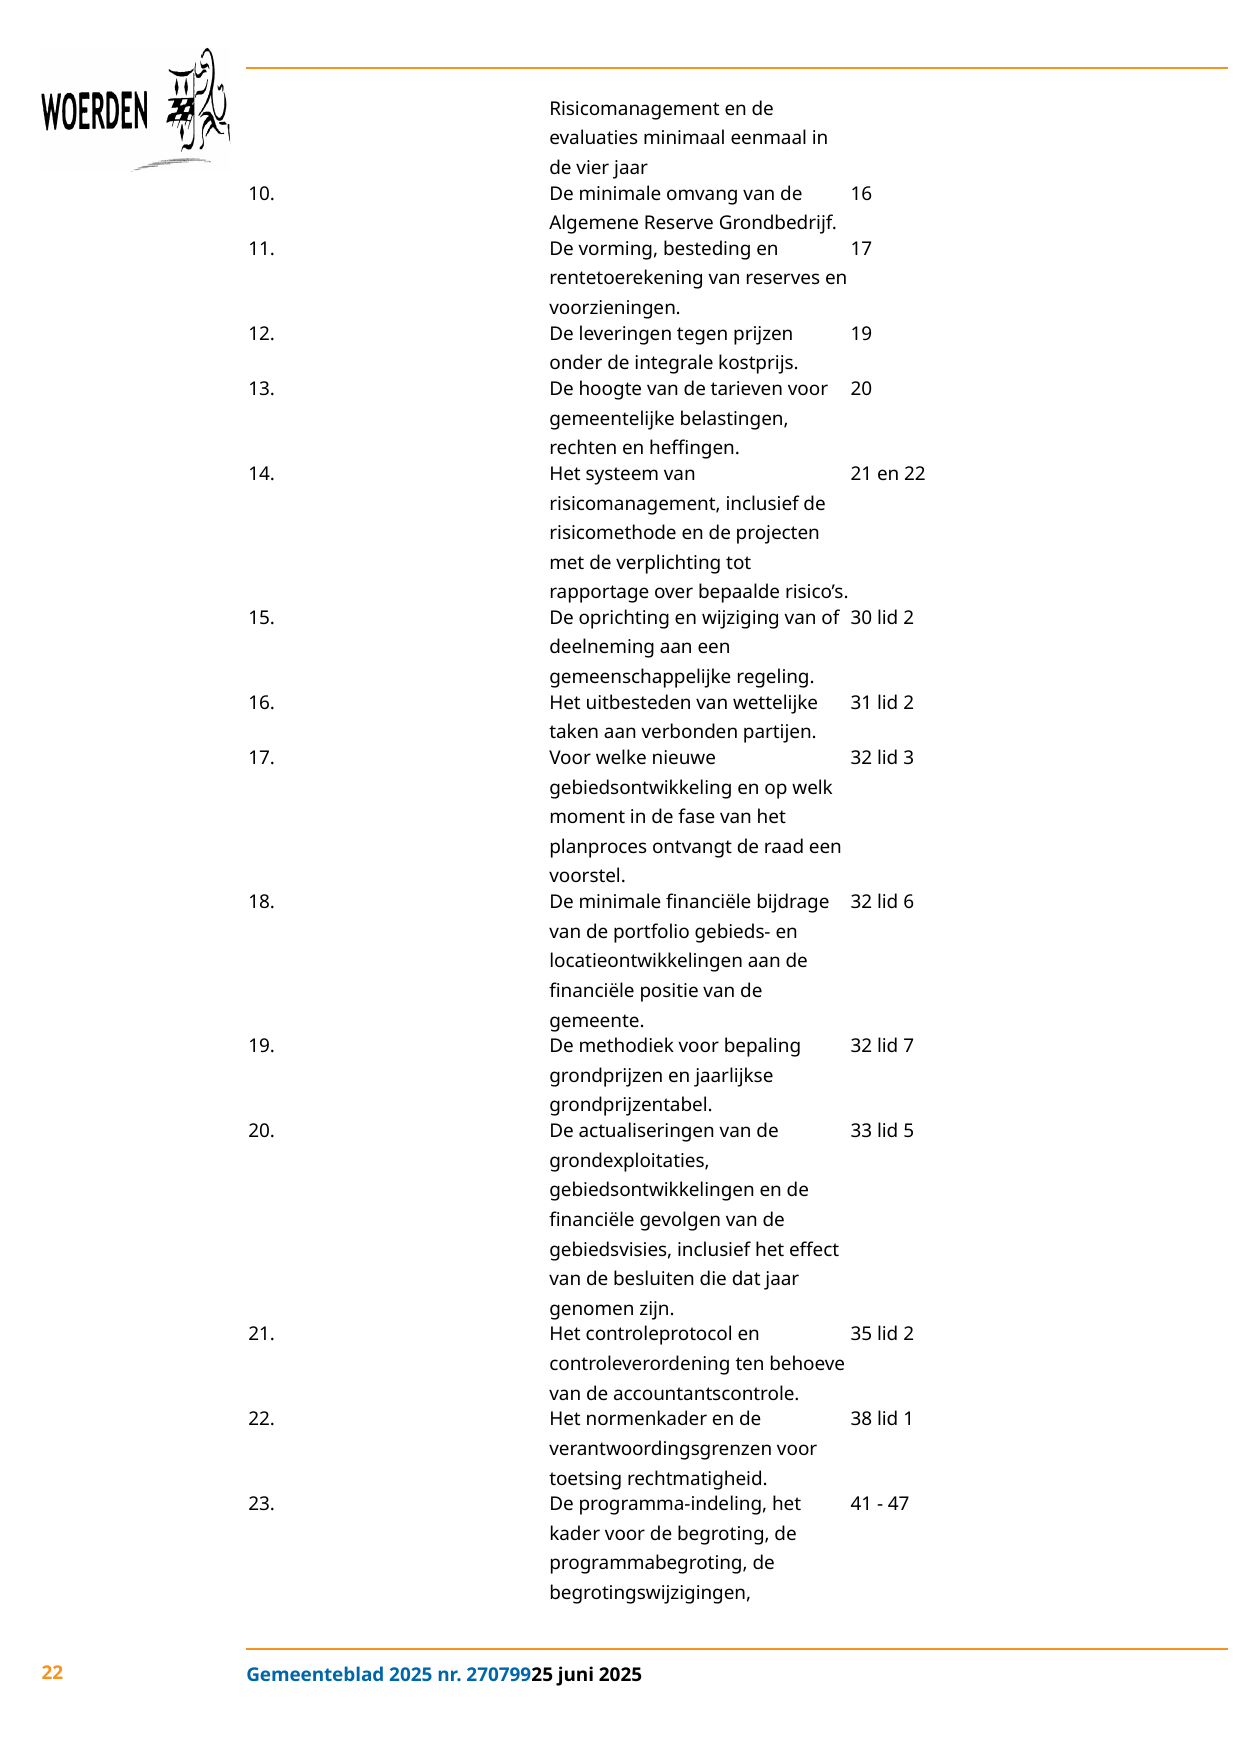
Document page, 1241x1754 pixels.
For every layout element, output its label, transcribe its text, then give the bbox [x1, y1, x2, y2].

table_cell Het systeem van risicomanagement, inclusief de risicomethode en de projecten met de verplichting tot rapportage over bepaalde risico’s. [549, 460, 850, 604]
table_cell 11. [248, 235, 549, 320]
table_cell Het uitbesteden van wettelijke taken aan verbonden partijen. [549, 689, 850, 744]
table_cell De methodiek voor bepaling grondprijzen en jaarlijkse grondprijzentabel. [549, 1033, 850, 1117]
table_cell 20. [248, 1118, 549, 1321]
table_cell 19. [248, 1033, 549, 1117]
table_cell 14. [248, 460, 549, 604]
table_cell 16. [248, 689, 549, 744]
table_cell 13. [248, 375, 549, 460]
table_cell [248, 95, 549, 180]
table_cell 33 lid 5 [850, 1118, 1152, 1321]
table_cell 30 lid 2 [850, 604, 1152, 689]
table_cell 32 lid 7 [850, 1033, 1152, 1117]
table_cell 17. [248, 744, 549, 888]
table_cell De minimale omvang van de Algemene Reserve Grondbedrijf. [549, 180, 850, 235]
table_cell 10. [248, 180, 549, 235]
table_cell 21. [248, 1321, 549, 1406]
table_cell 17 [850, 235, 1152, 320]
table_cell De hoogte van de tarieven voor gemeentelijke belastingen, rechten en heffingen. [549, 375, 850, 460]
table_cell De leveringen tegen prijzen onder de integrale kostprijs. [549, 320, 850, 375]
table_cell De vorming, besteding en rentetoerekening van reserves en voorzieningen. [549, 235, 850, 320]
table_cell 23. [248, 1490, 549, 1605]
table_cell 38 lid 1 [850, 1406, 1152, 1490]
table_cell 41 - 47 [850, 1490, 1152, 1605]
table_cell 12. [248, 320, 549, 375]
table_cell [850, 95, 1152, 180]
table_cell 19 [850, 320, 1152, 375]
table_cell 21 en 22 [850, 460, 1152, 604]
table_cell De actualiseringen van de grondexploitaties, gebiedsontwikkelingen en de financiële gevolgen van de gebiedsvisies, inclusief het effect van de besluiten die dat jaar genomen zijn. [549, 1118, 850, 1321]
table_cell Risicomanagement en de evaluaties minimaal eenmaal in de vier jaar [549, 95, 850, 180]
table_cell 15. [248, 604, 549, 689]
table_cell 16 [850, 180, 1152, 235]
table_cell De programma-indeling, het kader voor de begroting, de programmabegroting, de begrotingswijzigingen, [549, 1490, 850, 1605]
table_cell 32 lid 6 [850, 889, 1152, 1032]
table_cell 22. [248, 1406, 549, 1490]
table_cell 20 [850, 375, 1152, 460]
table_cell De minimale financiële bijdrage van de portfolio gebieds- en locatieontwikkelingen aan de financiële positie van de gemeente. [549, 889, 850, 1032]
table_cell 35 lid 2 [850, 1321, 1152, 1406]
table_cell 18. [248, 889, 549, 1032]
table_cell Het normenkader en de verantwoordingsgrenzen voor toetsing rechtmatigheid. [549, 1406, 850, 1490]
table_cell 31 lid 2 [850, 689, 1152, 744]
table_cell 32 lid 3 [850, 744, 1152, 888]
table_cell Het controleprotocol en controleverordening ten behoeve van de accountantscontrole. [549, 1321, 850, 1406]
picture [41, 47, 231, 172]
table_cell Voor welke nieuwe gebiedsontwikkeling en op welk moment in de fase van het planproces ontvangt de raad een voorstel. [549, 744, 850, 888]
table_cell De oprichting en wijziging van of deelneming aan een gemeenschappelijke regeling. [549, 604, 850, 689]
